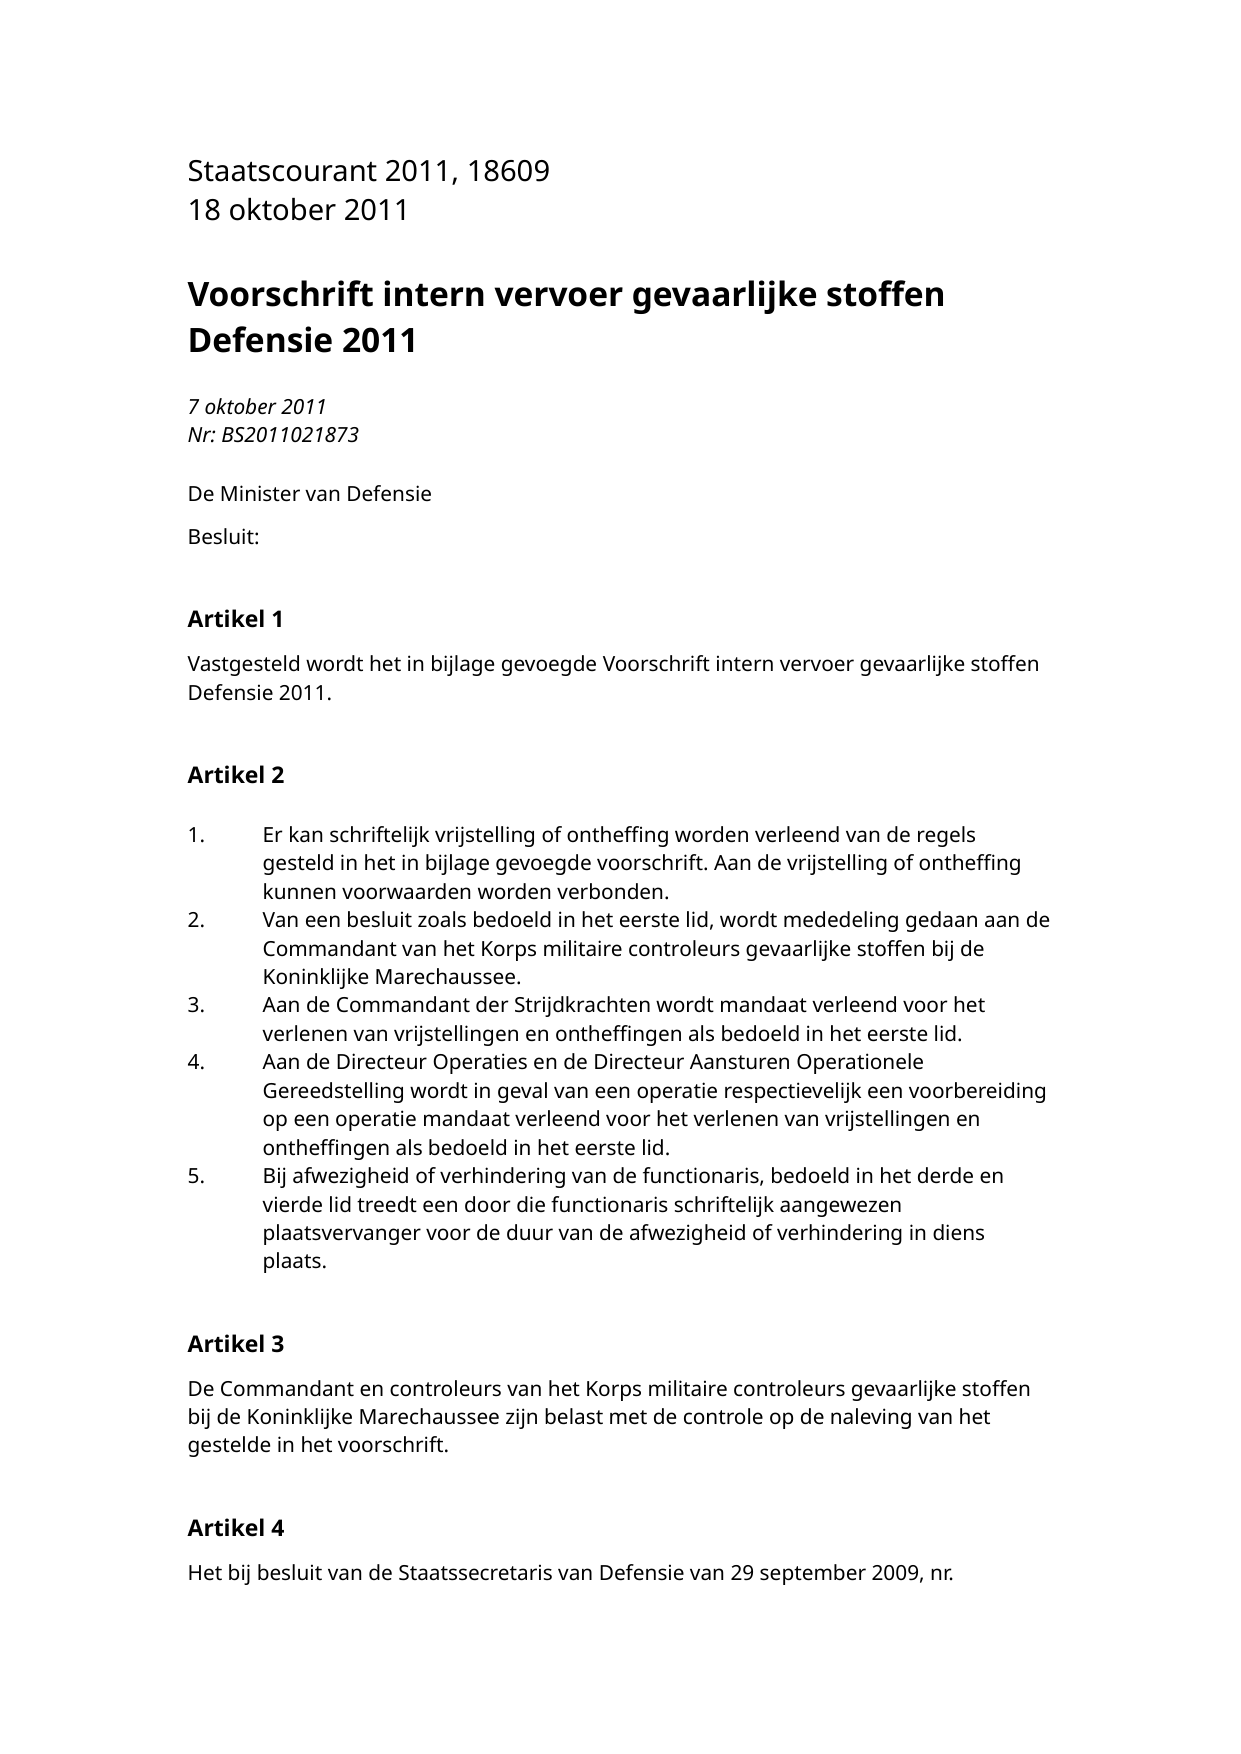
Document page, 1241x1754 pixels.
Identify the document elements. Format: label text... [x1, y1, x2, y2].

text Staatscourant 2011, 18609 [187, 150, 1053, 190]
text De Commandant en controleurs van het Korps militaire controleurs gevaarlijke stoffen bij de Koninklijke Marechaussee zijn belast met de controle op de naleving van het gestelde in het voorschrift. [187, 1374, 1053, 1459]
list Bij afwezigheid of verhindering van de functionaris, bedoeld in het derde en vierde lid treedt een door die functionaris schriftelijk aangewezen plaatsvervanger voor de duur van de afwezigheid of verhindering in diens plaats. [187, 1161, 1053, 1275]
text Vastgesteld wordt het in bijlage gevoegde Voorschrift intern vervoer gevaarlijke stoffen Defensie 2011. [187, 649, 1053, 706]
list Er kan schriftelijk vrijstelling of ontheffing worden verleend van de regels gesteld in het in bijlage gevoegde voorschrift. Aan de vrijstelling of ontheffing kunnen voorwaarden worden verbonden. [187, 820, 1053, 905]
text De Minister van Defensie [187, 479, 1053, 507]
list Aan de Commandant der Strijdkrachten wordt mandaat verleend voor het verlenen van vrijstellingen en ontheffingen als bedoeld in het eerste lid. [187, 991, 1053, 1047]
text 7 oktober 2011 [187, 392, 1053, 420]
subtitle Artikel 4 [187, 1512, 1053, 1543]
text Besluit: [187, 522, 1053, 551]
text 18 oktober 2011 [187, 190, 1053, 229]
list Van een besluit zoals bedoeld in het eerste lid, wordt mededeling gedaan aan de Commandant van het Korps militaire controleurs gevaarlijke stoffen bij de Koninklijke Marechaussee. [187, 905, 1053, 991]
subtitle Artikel 1 [187, 603, 1053, 634]
subtitle Artikel 3 [187, 1327, 1053, 1359]
subtitle Artikel 2 [187, 759, 1053, 790]
text Het bij besluit van de Staatssecretaris van Defensie van 29 september 2009, nr. [187, 1558, 1053, 1586]
list Aan de Directeur Operaties en de Directeur Aansturen Operationele Gereedstelling wordt in geval van een operatie respectievelijk een voorbereiding op een operatie mandaat verleend voor het verlenen van vrijstellingen en ontheffingen als bedoeld in het eerste lid. [187, 1047, 1053, 1161]
text Nr: BS2011021873 [187, 420, 1053, 449]
subtitle Voorschrift intern vervoer gevaarlijke stoffen Defensie 2011 [187, 271, 1053, 362]
